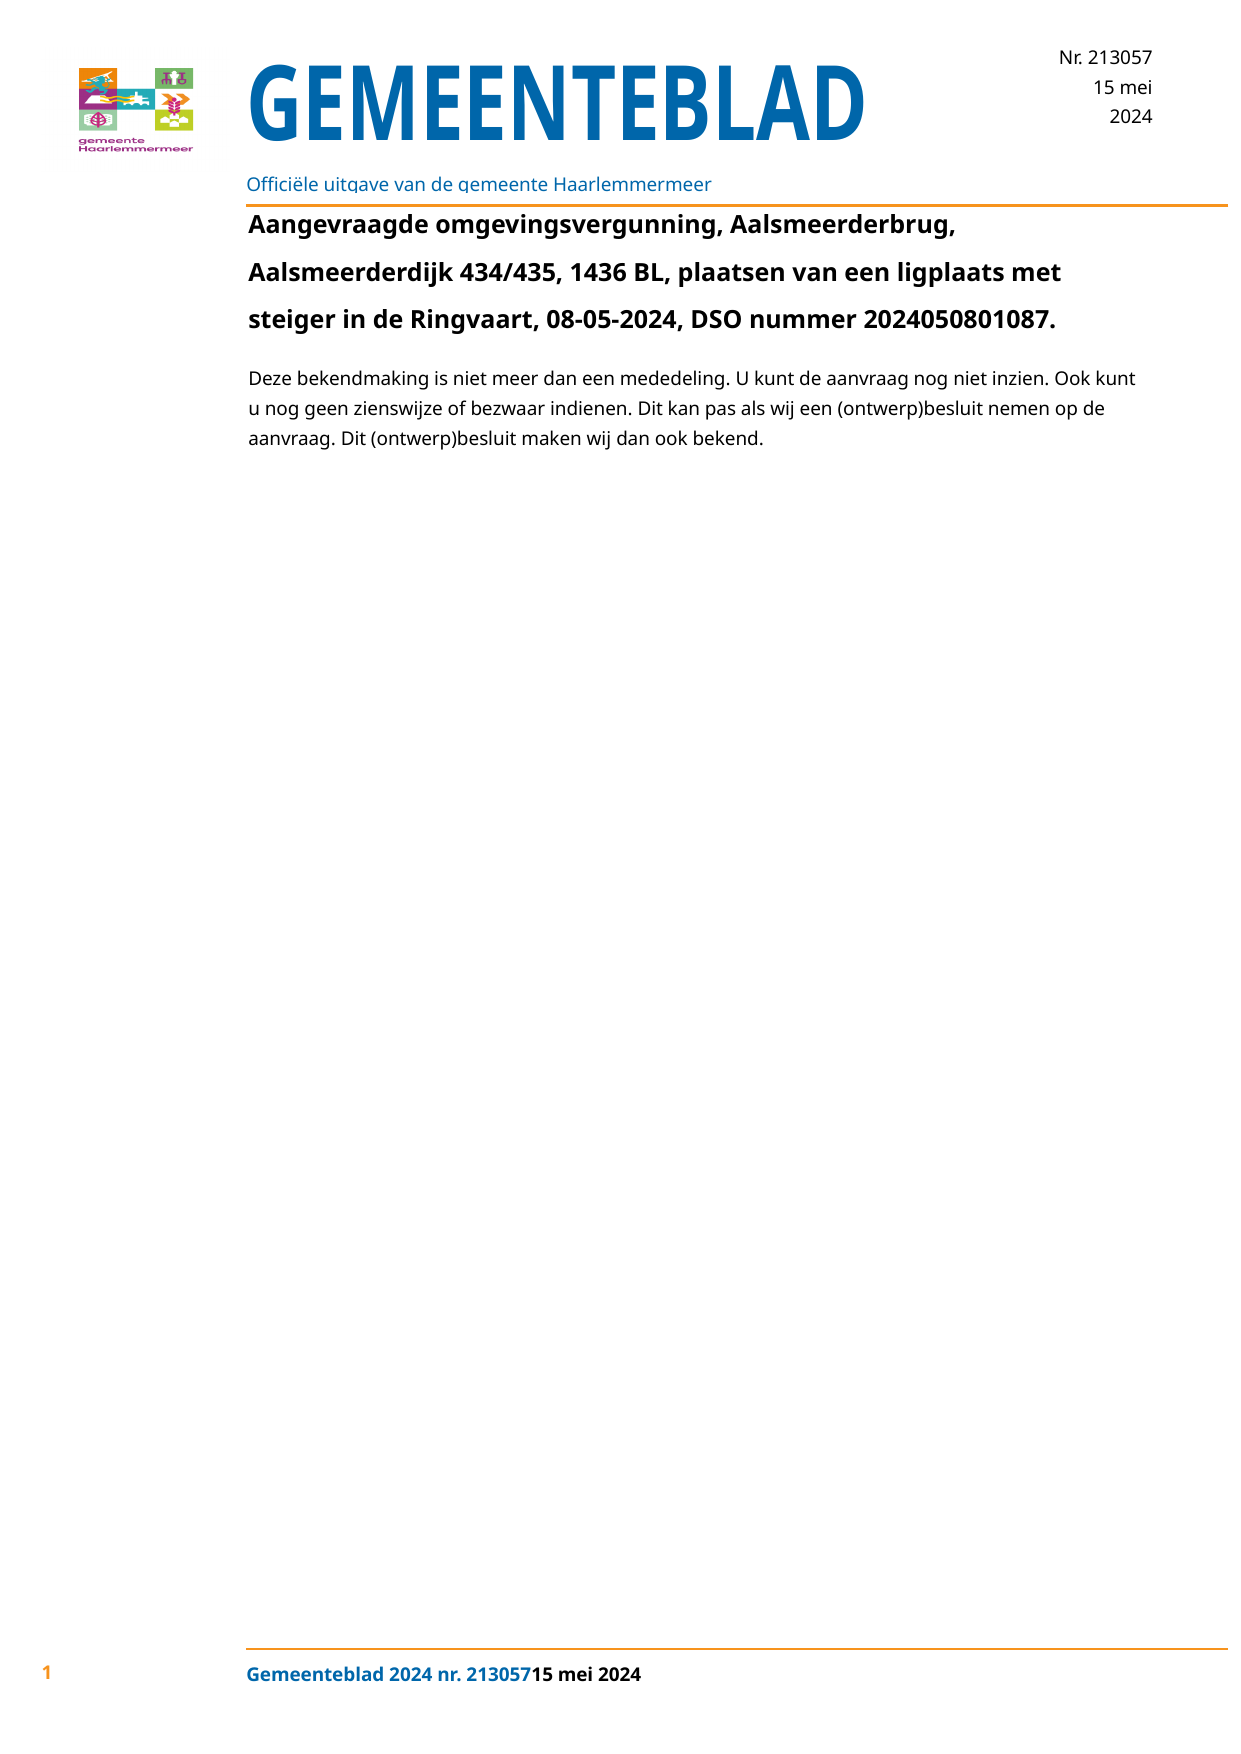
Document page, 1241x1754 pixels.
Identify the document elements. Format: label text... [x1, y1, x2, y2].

text Deze bekendmaking is niet meer dan een mededeling. U kunt de aanvraag nog niet inzien. Ook kunt u nog geen zienswijze of bezwaar indienen. Dit kan pas als wij een (ontwerp)besluit nemen op de aanvraag. Dit (ontwerp)besluit maken wij dan ook bekend. [248, 366, 1152, 450]
text Aangevraagde omgevingsvergunning, Aalsmeerderbrug, Aalsmeerderdijk 434/435, 1436 BL, plaatsen van een ligplaats met steiger in de Ringvaart, 08-05-2024, DSO nummer 2024050801087. [248, 207, 1152, 336]
picture [41, 47, 231, 172]
